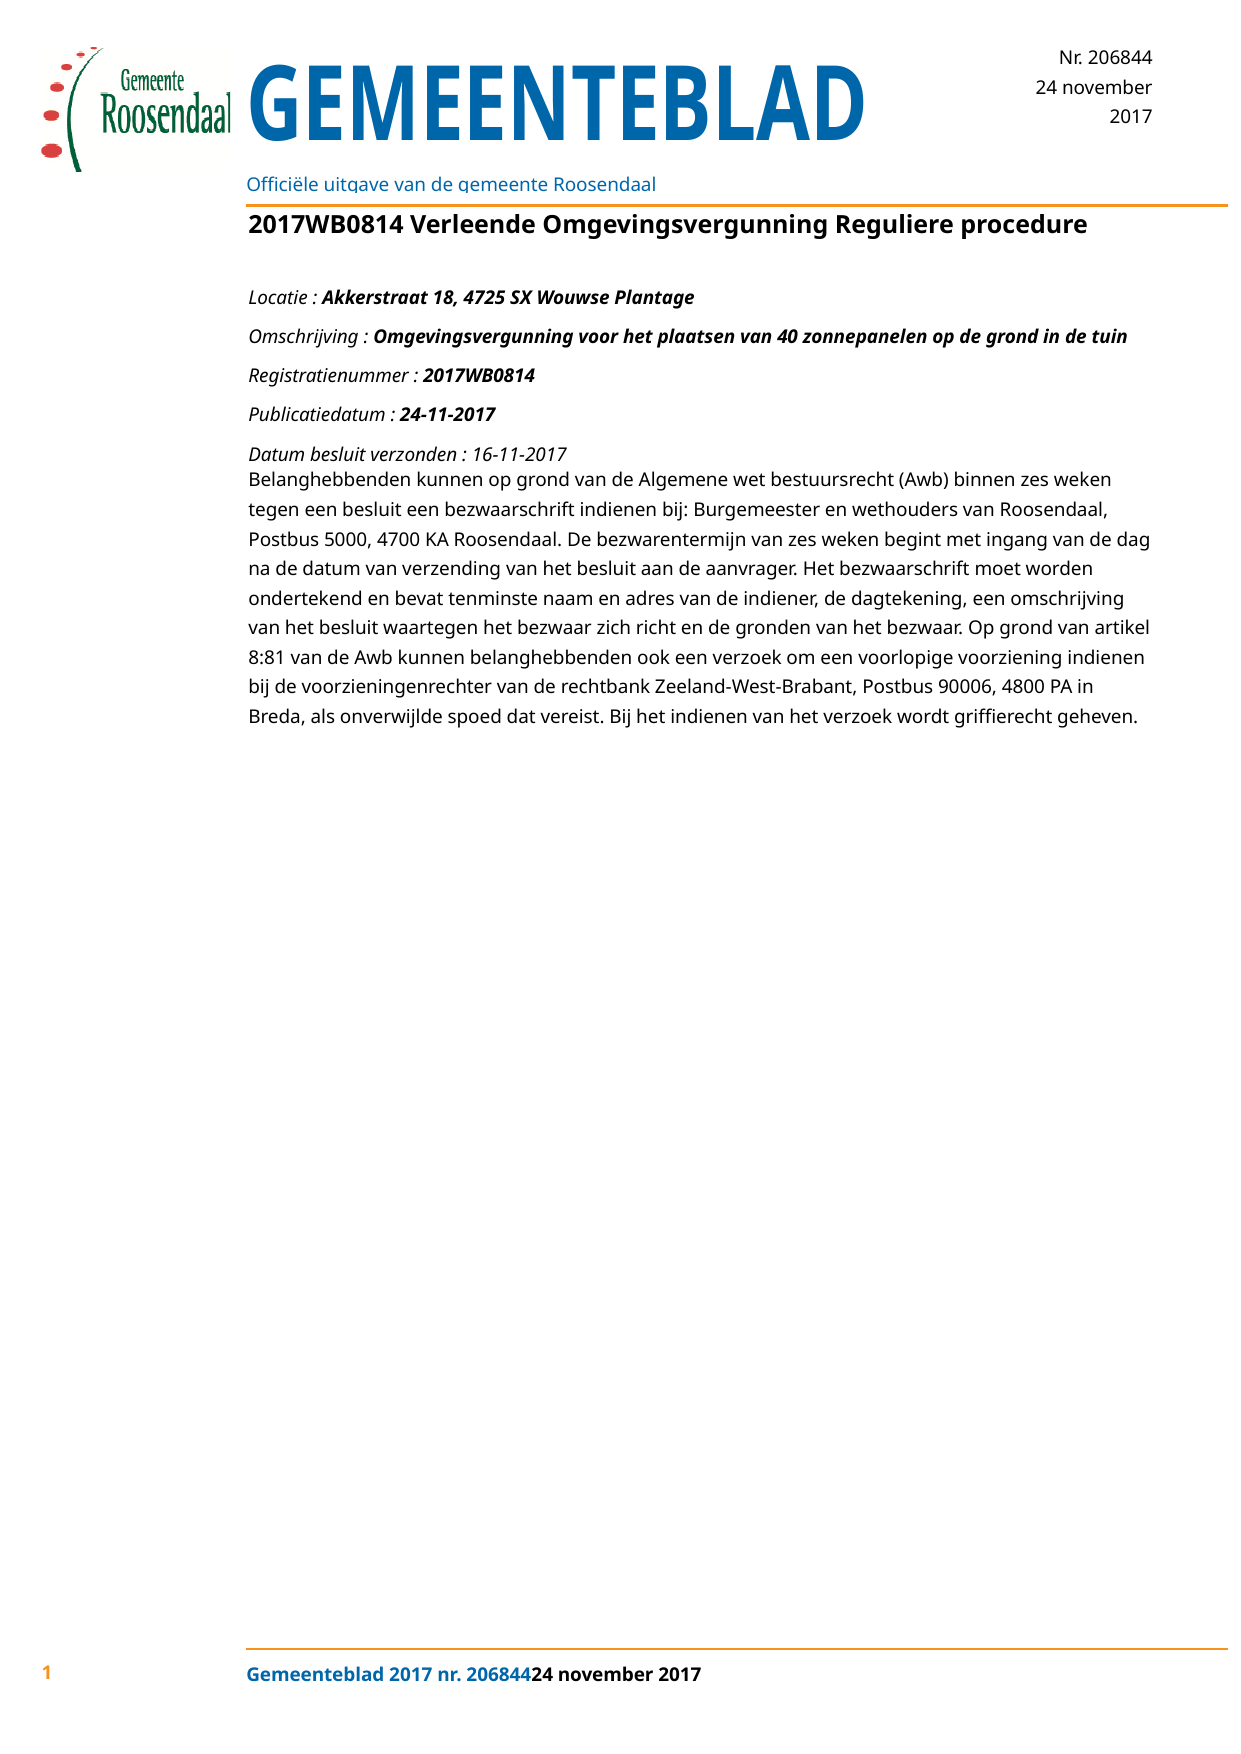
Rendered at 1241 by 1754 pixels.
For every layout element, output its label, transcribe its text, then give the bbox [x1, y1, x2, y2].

text Locatie : Akkerstraat 18, 4725 SX Wouwse Plantage [248, 284, 1152, 309]
text Belanghebbenden kunnen op grond van de Algemene wet bestuursrecht (Awb) binnen zes weken tegen een besluit een bezwaarschrift indienen bij: Burgemeester en wethouders van Roosendaal, Postbus 5000, 4700 KA Roosendaal. De bezwarentermijn van zes weken begint met ingang van de dag na de datum van verzending van het besluit aan de aanvrager. Het bezwaarschrift moet worden ondertekend en bevat tenminste naam en adres van de indiener, de dagtekening, een omschrijving van het besluit waartegen het bezwaar zich richt en de gronden van het bezwaar. Op grond van artikel 8:81 van de Awb kunnen belanghebbenden ook een verzoek om een voorlopige voorziening indienen bij de voorzieningenrechter van de rechtbank Zeeland-West-Brabant, Postbus 90006, 4800 PA in Breda, als onverwijlde spoed dat vereist. Bij het indienen van het verzoek wordt griffierecht geheven. [248, 467, 1152, 729]
text Publicatiedatum : 24-11-2017 [248, 402, 1152, 427]
text 2017WB0814 Verleende Omgevingsvergunning Reguliere procedure [248, 207, 1152, 241]
text Datum besluit verzonden : 16-11-2017 [248, 441, 1152, 467]
picture [41, 47, 231, 172]
text Registratienummer : 2017WB0814 [248, 362, 1152, 388]
text Omschrijving : Omgevingsvergunning voor het plaatsen van 40 zonnepanelen op de grond in de tuin [248, 323, 1152, 349]
